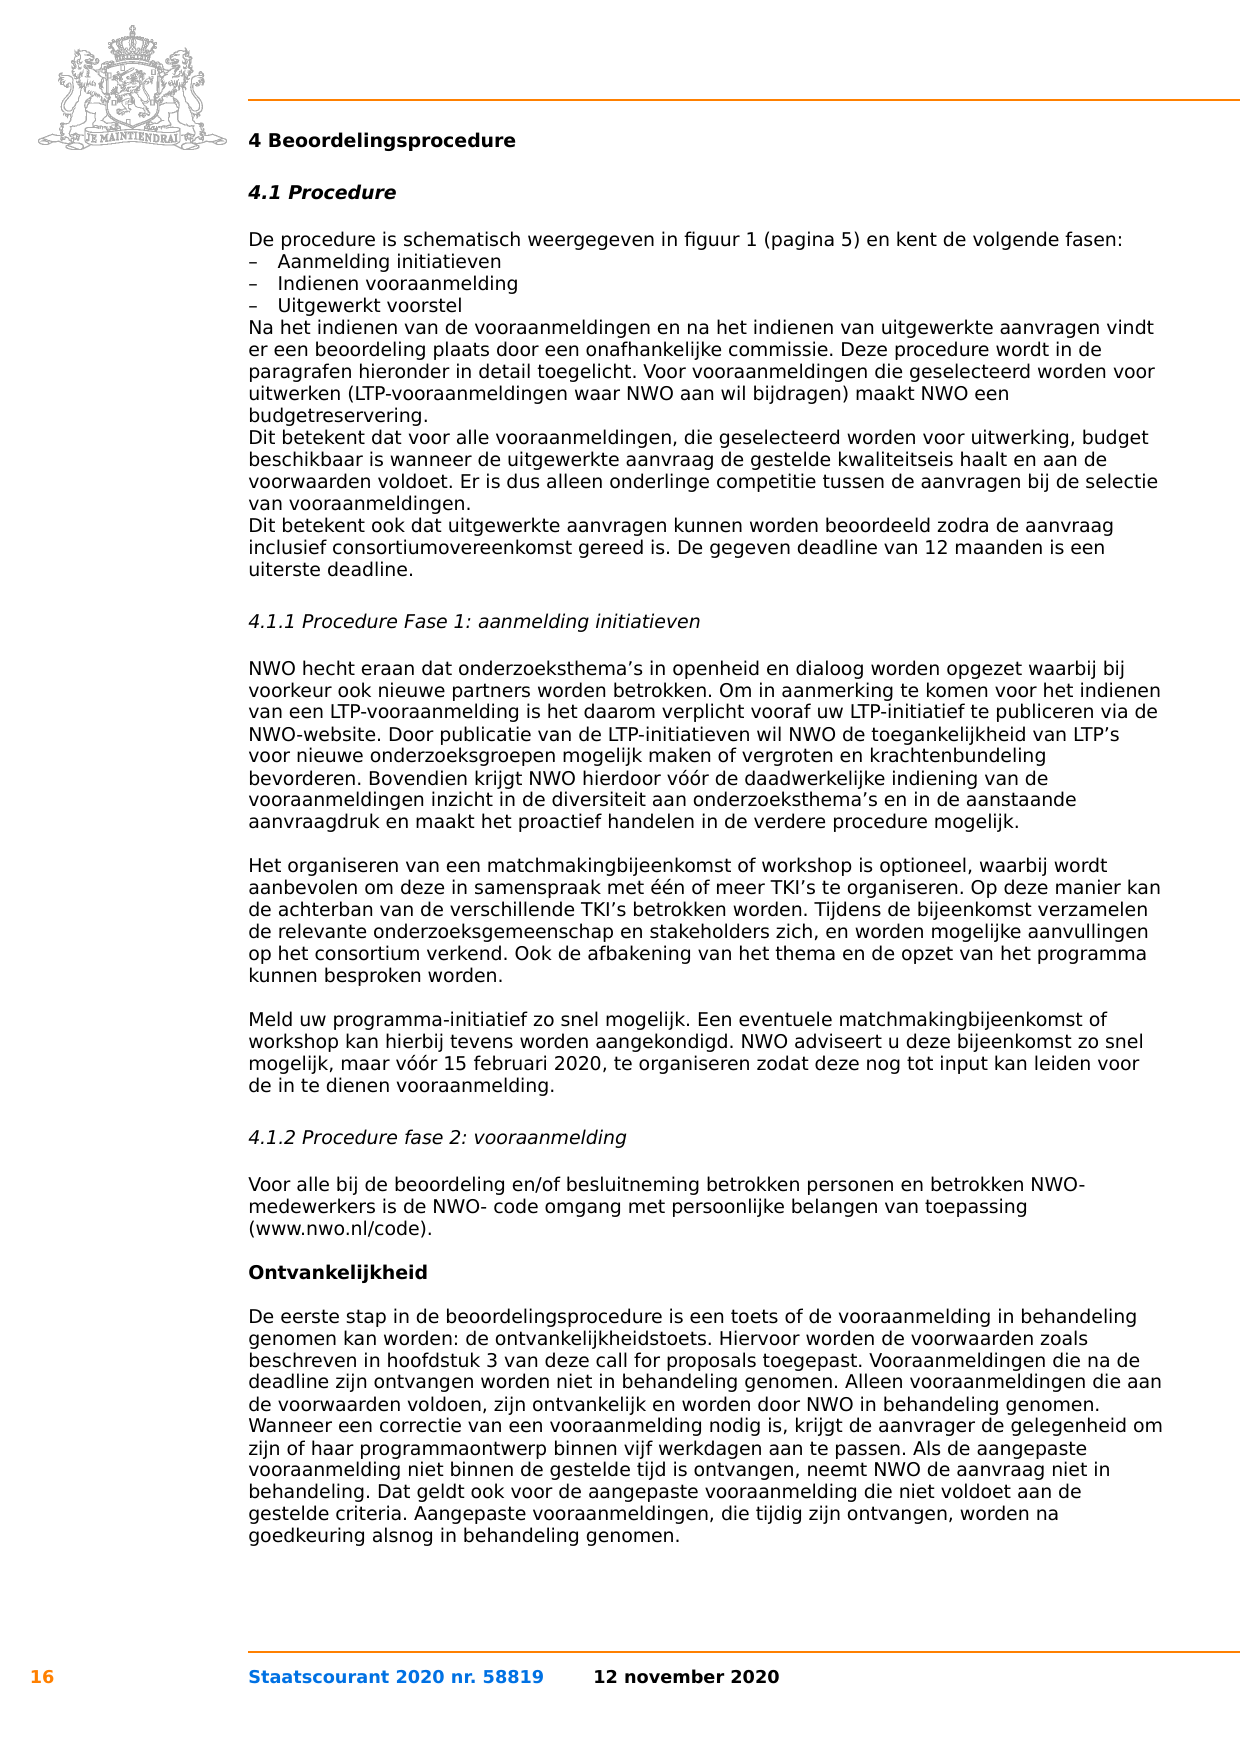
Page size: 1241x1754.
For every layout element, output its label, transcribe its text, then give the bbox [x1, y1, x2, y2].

subtitle 4 Beoordelingsprocedure [248, 130, 1163, 152]
text – Uitgewerkt voorstel [248, 295, 1163, 317]
subtitle 4.1 Procedure [248, 182, 1163, 204]
text – Indienen vooraanmelding [248, 273, 1163, 295]
text De eerste stap in de beoordelingsprocedure is een toets of de vooraanmelding in behandeling genomen kan worden: de ontvankelijkheidstoets. Hiervoor worden de voorwaarden zoals beschreven in hoofdstuk 3 van deze call for proposals toegepast. Vooraanmeldingen die na de deadline zijn ontvangen worden niet in behandeling genomen. Alleen vooraanmeldingen die aan de voorwaarden voldoen, zijn ontvankelijk en worden door NWO in behandeling genomen. Wanneer een correctie van een vooraanmelding nodig is, krijgt de aanvrager de gelegenheid om zijn of haar programmaontwerp binnen vijf werkdagen aan te passen. Als de aangepaste vooraanmelding niet binnen de gestelde tijd is ontvangen, neemt NWO de aanvraag niet in behandeling. Dat geldt ook voor de aangepaste vooraanmelding die niet voldoet aan de gestelde criteria. Aangepaste vooraanmeldingen, die tijdig zijn ontvangen, worden na goedkeuring alsnog in behandeling genomen. [248, 1306, 1163, 1547]
subtitle Ontvankelijkheid [248, 1262, 1163, 1284]
text De procedure is schematisch weergegeven in figuur 1 (pagina 5) en kent de volgende fasen: [248, 229, 1163, 251]
text NWO hecht eraan dat onderzoeksthema’s in openheid en dialoog worden opgezet waarbij bij voorkeur ook nieuwe partners worden betrokken. Om in aanmerking te komen voor het indienen van een LTP-vooraanmelding is het daarom verplicht vooraf uw LTP-initiatief te publiceren via de NWO-website. Door publicatie van de LTP-initiatieven wil NWO de toegankelijkheid van LTP’s voor nieuwe onderzoeksgroepen mogelijk maken of vergroten en krachtenbundeling bevorderen. Bovendien krijgt NWO hierdoor vóór de daadwerkelijke indiening van de vooraanmeldingen inzicht in de diversiteit aan onderzoeksthema’s en in de aanstaande aanvraagdruk en maakt het proactief handelen in de verdere procedure mogelijk. [248, 657, 1163, 833]
subtitle 4.1.1 Procedure Fase 1: aanmelding initiatieven [248, 611, 1163, 632]
text – Aanmelding initiatieven [248, 251, 1163, 273]
text Het organiseren van een matchmakingbijeenkomst of workshop is optioneel, waarbij wordt aanbevolen om deze in samenspraak met één of meer TKI’s te organiseren. Op deze manier kan de achterban van de verschillende TKI’s betrokken worden. Tijdens de bijeenkomst verzamelen de relevante onderzoeksgemeenschap en stakeholders zich, en worden mogelijke aanvullingen op het consortium verkend. Ook de afbakening van het thema en de opzet van het programma kunnen besproken worden. [248, 855, 1163, 987]
text Dit betekent dat voor alle vooraanmeldingen, die geselecteerd worden voor uitwerking, budget beschikbaar is wanneer de uitgewerkte aanvraag de gestelde kwaliteitseis haalt en aan de voorwaarden voldoet. Er is dus alleen onderlinge competitie tussen de aanvragen bij de selectie van vooraanmeldingen. [248, 427, 1163, 514]
text Na het indienen van de vooraanmeldingen en na het indienen van uitgewerkte aanvragen vindt er een beoordeling plaats door een onafhankelijke commissie. Deze procedure wordt in de paragrafen hieronder in detail toegelicht. Voor vooraanmeldingen die geselecteerd worden voor uitwerken (LTP-vooraanmeldingen waar NWO aan wil bijdragen) maakt NWO een budgetreservering. [248, 317, 1163, 427]
picture [38, 25, 227, 150]
text Voor alle bij de beoordeling en/of besluitneming betrokken personen en betrokken NWO-medewerkers is de NWO- code omgang met persoonlijke belangen van toepassing (www.nwo.nl/code). [248, 1174, 1163, 1240]
subtitle 4.1.2 Procedure fase 2: vooraanmelding [248, 1127, 1163, 1149]
text Dit betekent ook dat uitgewerkte aanvragen kunnen worden beoordeeld zodra de aanvraag inclusief consortiumovereenkomst gereed is. De gegeven deadline van 12 maanden is een uiterste deadline. [248, 514, 1163, 581]
text Meld uw programma-initiatief zo snel mogelijk. Een eventuele matchmakingbijeenkomst of workshop kan hierbij tevens worden aangekondigd. NWO adviseert u deze bijeenkomst zo snel mogelijk, maar vóór 15 februari 2020, te organiseren zodat deze nog tot input kan leiden voor de in te dienen vooraanmelding. [248, 1009, 1163, 1097]
